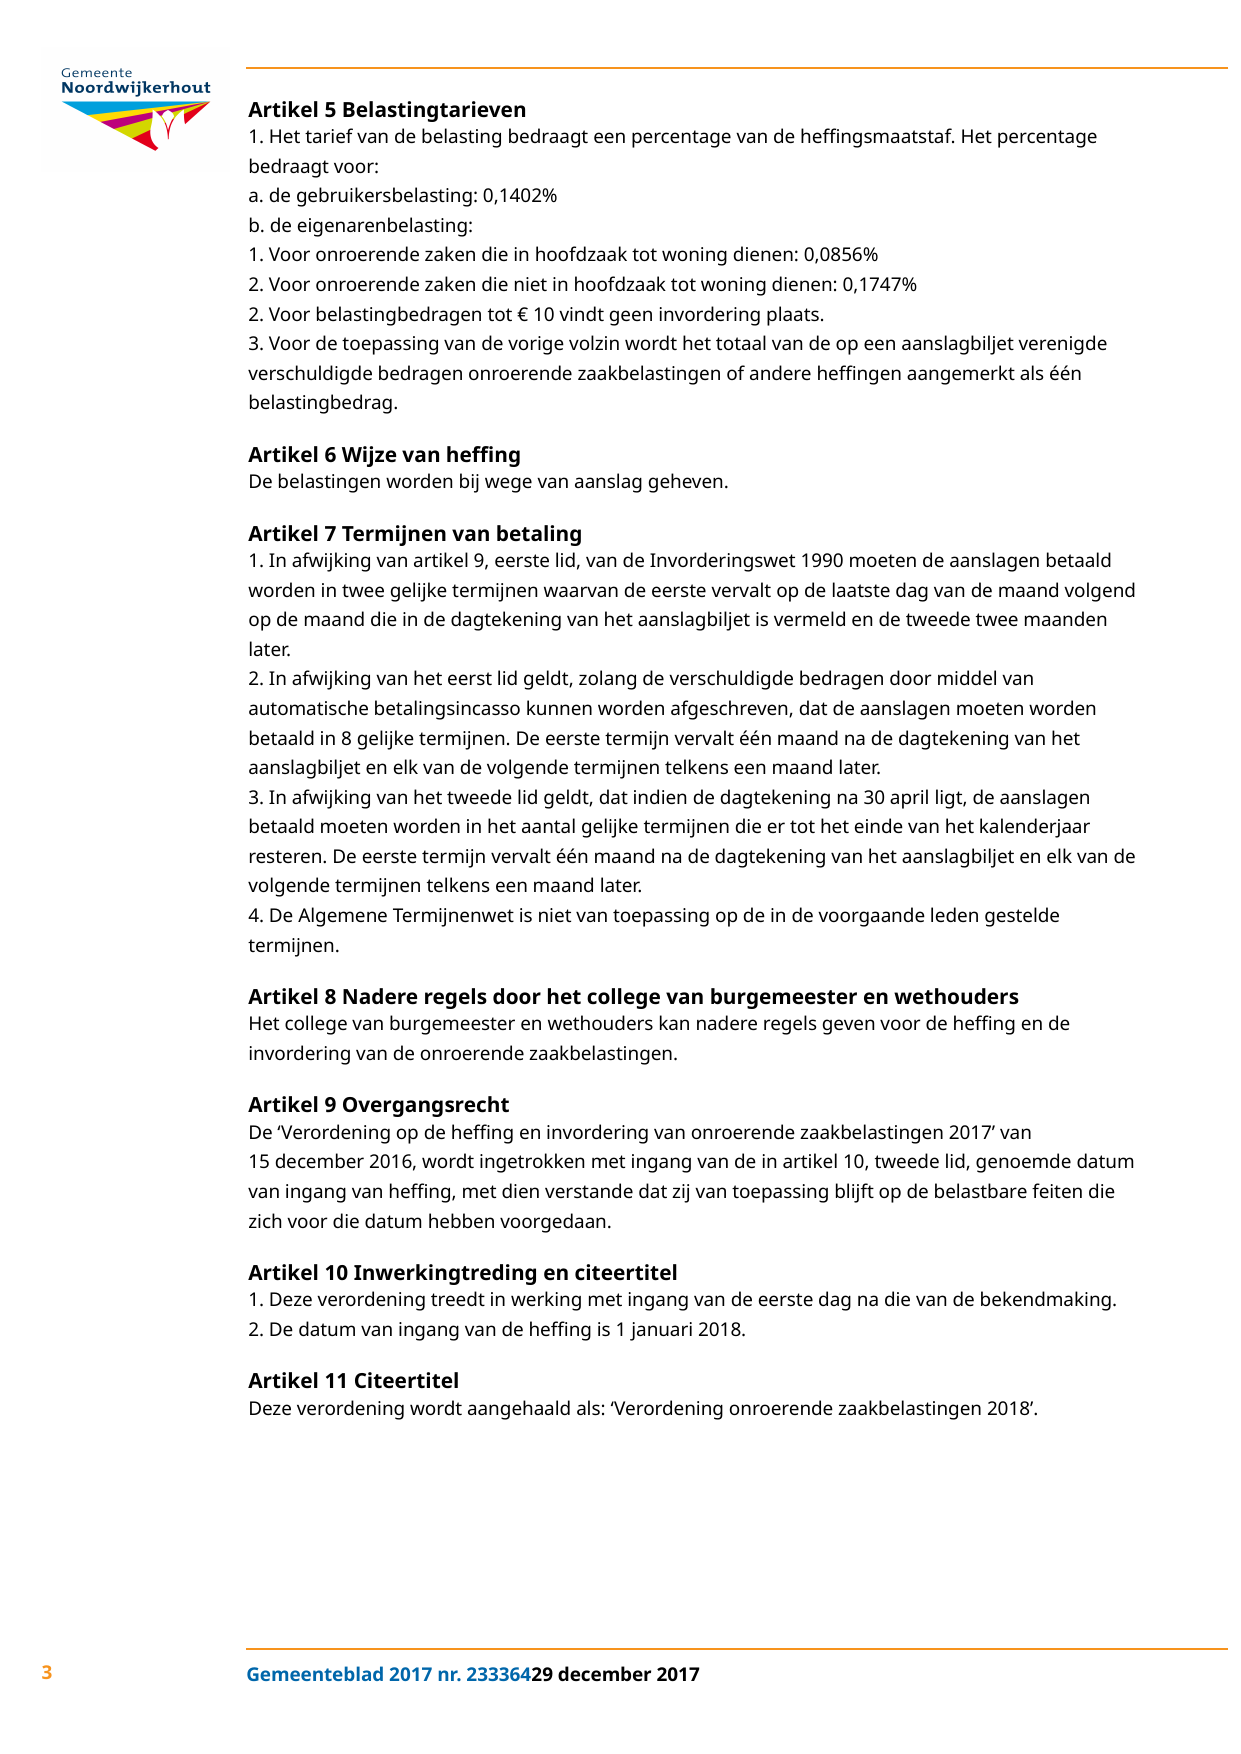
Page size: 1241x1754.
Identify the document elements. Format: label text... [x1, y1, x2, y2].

text 3. Voor de toepassing van de vorige volzin wordt het totaal van de op een aanslagbiljet verenigde verschuldigde bedragen onroerende zaakbelastingen of andere heffingen aangemerkt als één belastingbedrag. [248, 330, 1152, 415]
text Artikel 11 Citeertitel [248, 1367, 1152, 1395]
text 2. Voor belastingbedragen tot € 10 vindt geen invordering plaats. [248, 301, 1152, 326]
text b. de eigenarenbelasting: [248, 212, 1152, 238]
text 1. Het tarief van de belasting bedraagt een percentage van de heffingsmaatstaf. Het percentage bedraagt voor: [248, 123, 1152, 178]
text Artikel 7 Termijnen van betaling [248, 519, 1152, 547]
text Artikel 10 Inwerkingtreding en citeertitel [248, 1258, 1152, 1287]
text De ‘Verordening op de heffing en invordering van onroerende zaakbelastingen 2017’ van [248, 1119, 1152, 1145]
text Deze verordening wordt aangehaald als: ‘Verordening onroerende zaakbelastingen 2018’. [248, 1395, 1152, 1421]
text 1. Deze verordening treedt in werking met ingang van de eerste dag na die van de bekendmaking. [248, 1287, 1152, 1312]
text Het college van burgemeester en wethouders kan nadere regels geven voor de heffing en de invordering van de onroerende zaakbelastingen. [248, 1011, 1152, 1066]
text 3. In afwijking van het tweede lid geldt, dat indien de dagtekening na 30 april ligt, de aanslagen betaald moeten worden in het aantal gelijke termijnen die er tot het einde van het kalenderjaar resteren. De eerste termijn vervalt één maand na de dagtekening van het aanslagbiljet en elk van de volgende termijnen telkens een maand later. [248, 784, 1152, 898]
text Artikel 8 Nadere regels door het college van burgemeester en wethouders [248, 982, 1152, 1011]
text Artikel 9 Overgangsrecht [248, 1091, 1152, 1119]
text 1. In afwijking van artikel 9, eerste lid, van de Invorderingswet 1990 moeten de aanslagen betaald worden in twee gelijke termijnen waarvan de eerste vervalt op de laatste dag van de maand volgend op de maand die in de dagtekening van het aanslagbiljet is vermeld en de tweede twee maanden later. [248, 547, 1152, 662]
picture [41, 47, 231, 172]
text De belastingen worden bij wege van aanslag geheven. [248, 468, 1152, 494]
text 2. In afwijking van het eerst lid geldt, zolang de verschuldigde bedragen door middel van automatische betalingsincasso kunnen worden afgeschreven, dat de aanslagen moeten worden betaald in 8 gelijke termijnen. De eerste termijn vervalt één maand na de dagtekening van het aanslagbiljet en elk van de volgende termijnen telkens een maand later. [248, 666, 1152, 780]
text 2. Voor onroerende zaken die niet in hoofdzaak tot woning dienen: 0,1747% [248, 271, 1152, 297]
text Artikel 6 Wijze van heffing [248, 440, 1152, 468]
text 1. Voor onroerende zaken die in hoofdzaak tot woning dienen: 0,0856% [248, 242, 1152, 267]
text a. de gebruikersbelasting: 0,1402% [248, 182, 1152, 208]
text 15 december 2016, wordt ingetrokken met ingang van de in artikel 10, tweede lid, genoemde datum van ingang van heffing, met dien verstande dat zij van toepassing blijft op de belastbare feiten die zich voor die datum hebben voorgedaan. [248, 1149, 1152, 1233]
text 4. De Algemene Termijnenwet is niet van toepassing op de in de voorgaande leden gestelde termijnen. [248, 902, 1152, 957]
text 2. De datum van ingang van de heffing is 1 januari 2018. [248, 1316, 1152, 1342]
text Artikel 5 Belastingtarieven [248, 95, 1152, 123]
